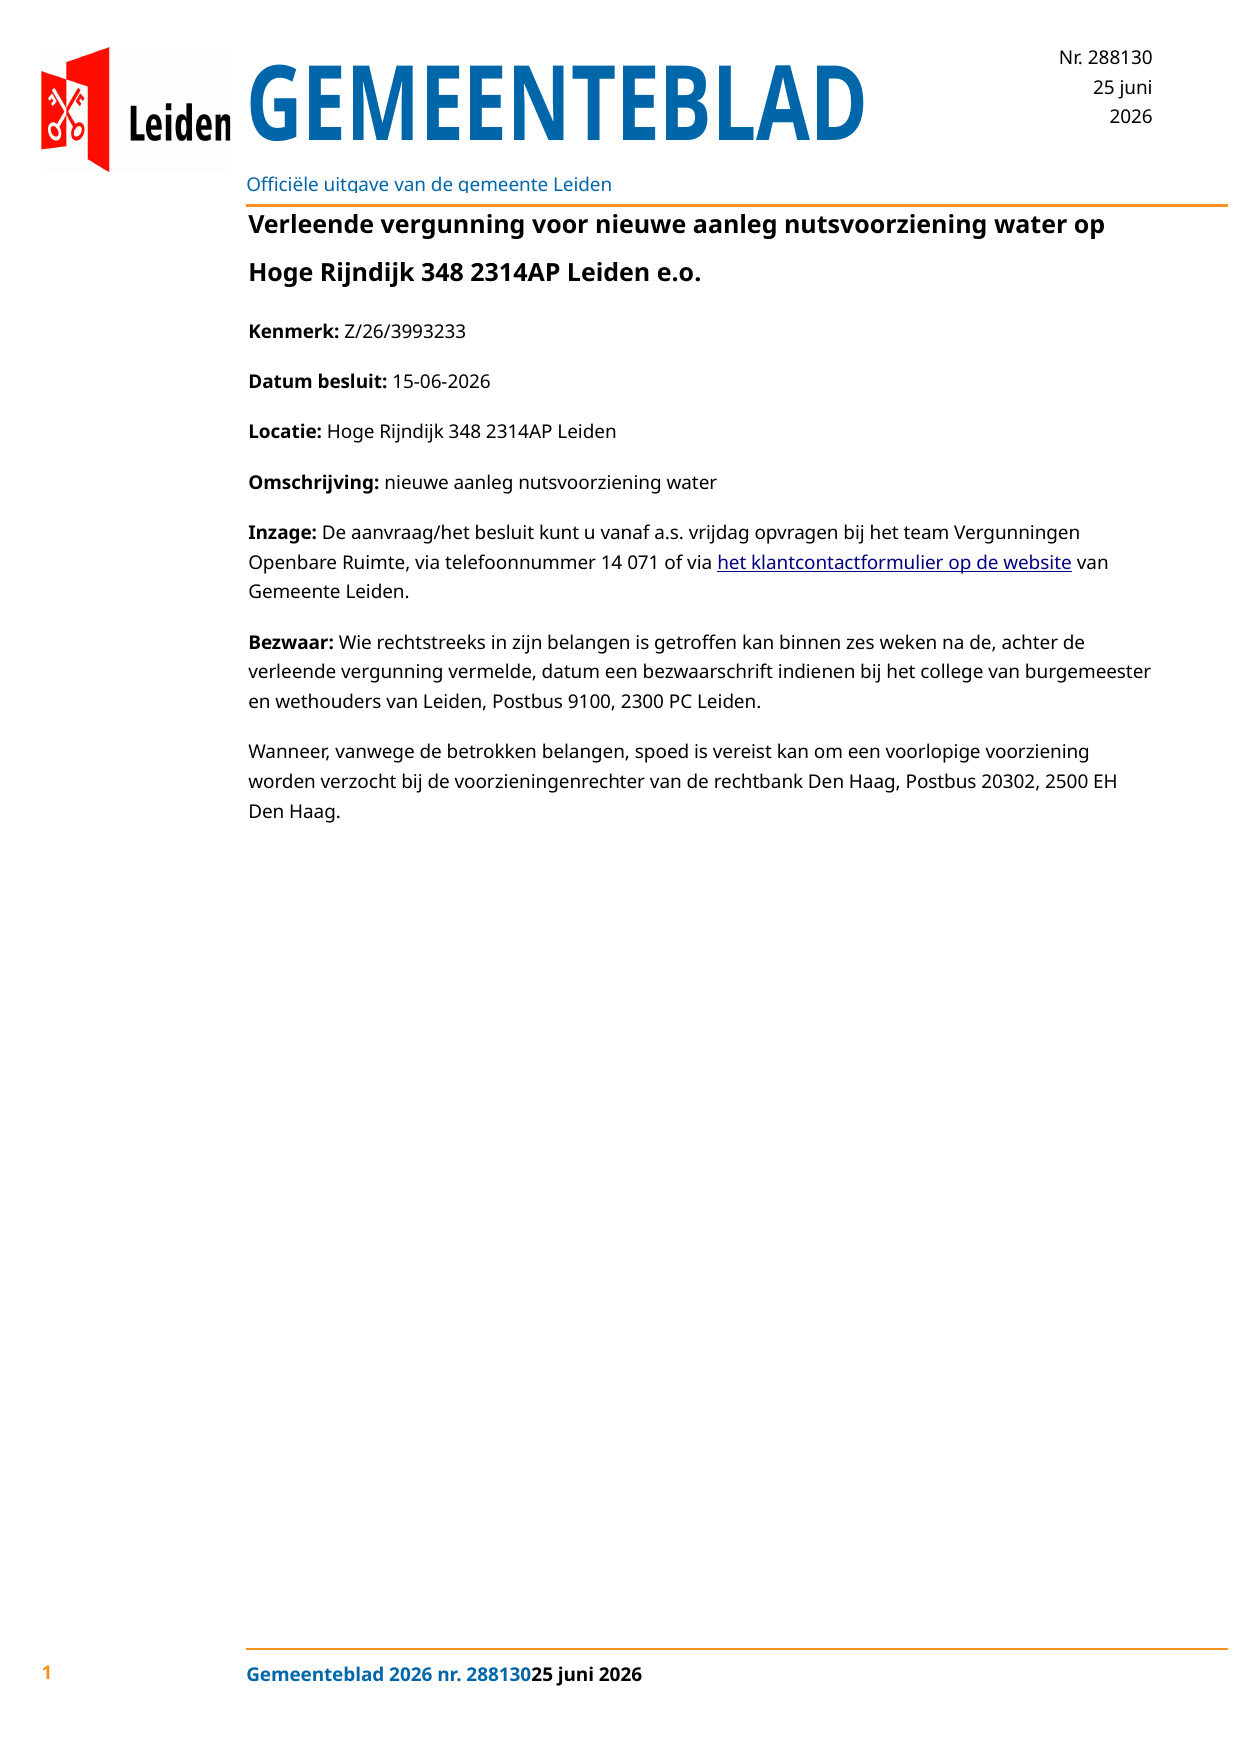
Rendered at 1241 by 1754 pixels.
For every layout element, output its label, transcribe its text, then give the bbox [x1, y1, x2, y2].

text Datum besluit: 15-06-2026 [248, 368, 1152, 394]
text Wanneer, vanwege de betrokken belangen, spoed is vereist kan om een voorlopige voorziening worden verzocht bij de voorzieningenrechter van de rechtbank Den Haag, Postbus 20302, 2500 EH Den Haag. [248, 739, 1152, 824]
text Bezwaar: Wie rechtstreeks in zijn belangen is getroffen kan binnen zes weken na de, achter de verleende vergunning vermelde, datum een bezwaarschrift indienen bij het college van burgemeester en wethouders van Leiden, Postbus 9100, 2300 PC Leiden. [248, 629, 1152, 714]
text Verleende vergunning voor nieuwe aanleg nutsvoorziening water op Hoge Rijndijk 348 2314AP Leiden e.o. [248, 207, 1152, 288]
text Kenmerk: Z/26/3993233 [248, 318, 1152, 344]
text Inzage: De aanvraag/het besluit kunt u vanaf a.s. vrijdag opvragen bij het team Vergunningen Openbare Ruimte, via telefoonnummer 14 071 of via het klantcontactformulier op de website van Gemeente Leiden. [248, 519, 1152, 604]
text Locatie: Hoge Rijndijk 348 2314AP Leiden [248, 419, 1152, 444]
picture [41, 47, 231, 172]
text Omschrijving: nieuwe aanleg nutsvoorziening water [248, 469, 1152, 495]
